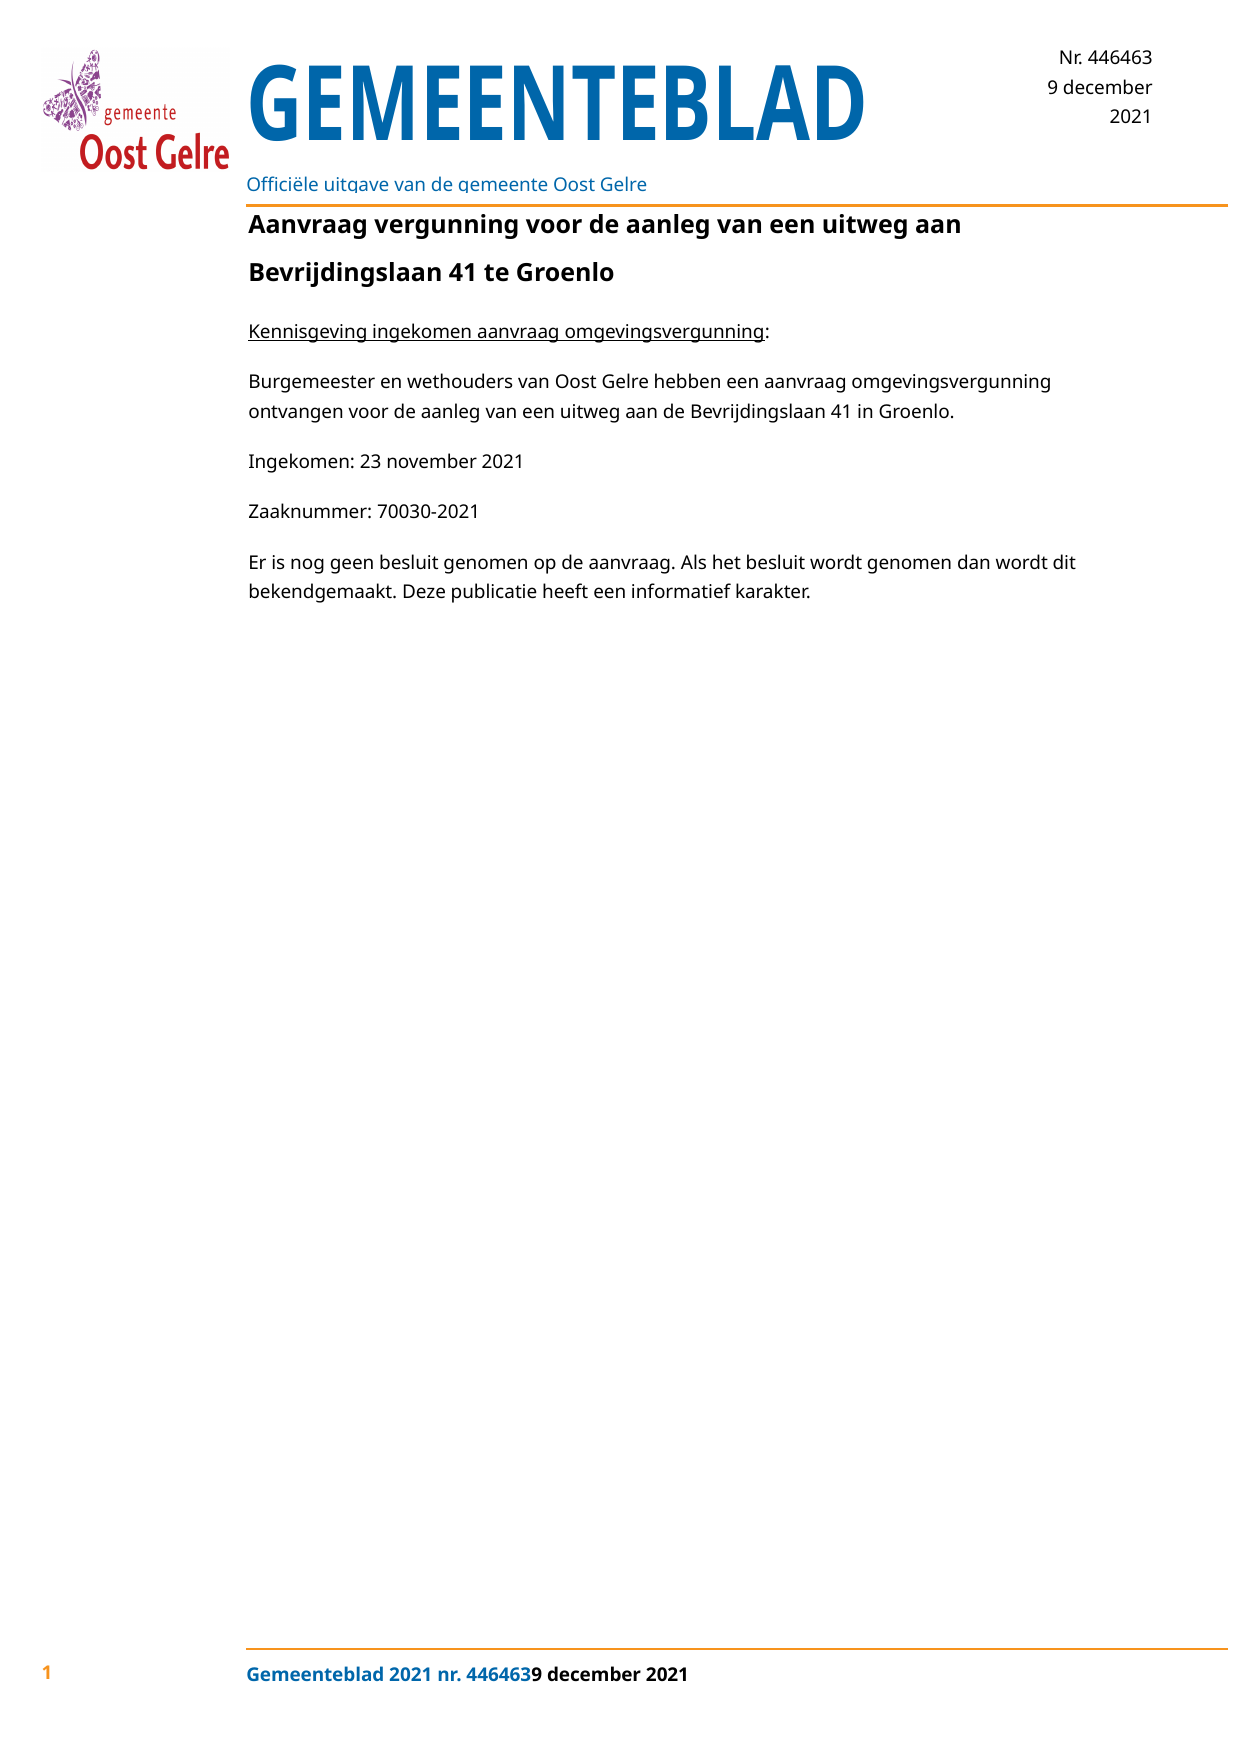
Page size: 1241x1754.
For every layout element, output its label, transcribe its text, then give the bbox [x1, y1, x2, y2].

text Zaaknummer: 70030-2021 [248, 499, 1152, 524]
text Aanvraag vergunning voor de aanleg van een uitweg aan Bevrijdingslaan 41 te Groenlo [248, 207, 1152, 288]
text Ingekomen: 23 november 2021 [248, 448, 1152, 474]
text Kennisgeving ingekomen aanvraag omgevingsvergunning: [248, 318, 1152, 344]
picture [41, 47, 231, 172]
text Er is nog geen besluit genomen op de aanvraag. Als het besluit wordt genomen dan wordt dit bekendgemaakt. Deze publicatie heeft een informatief karakter. [248, 549, 1152, 604]
text Burgemeester en wethouders van Oost Gelre hebben een aanvraag omgevingsvergunning ontvangen voor de aanleg van een uitweg aan de Bevrijdingslaan 41 in Groenlo. [248, 368, 1152, 424]
